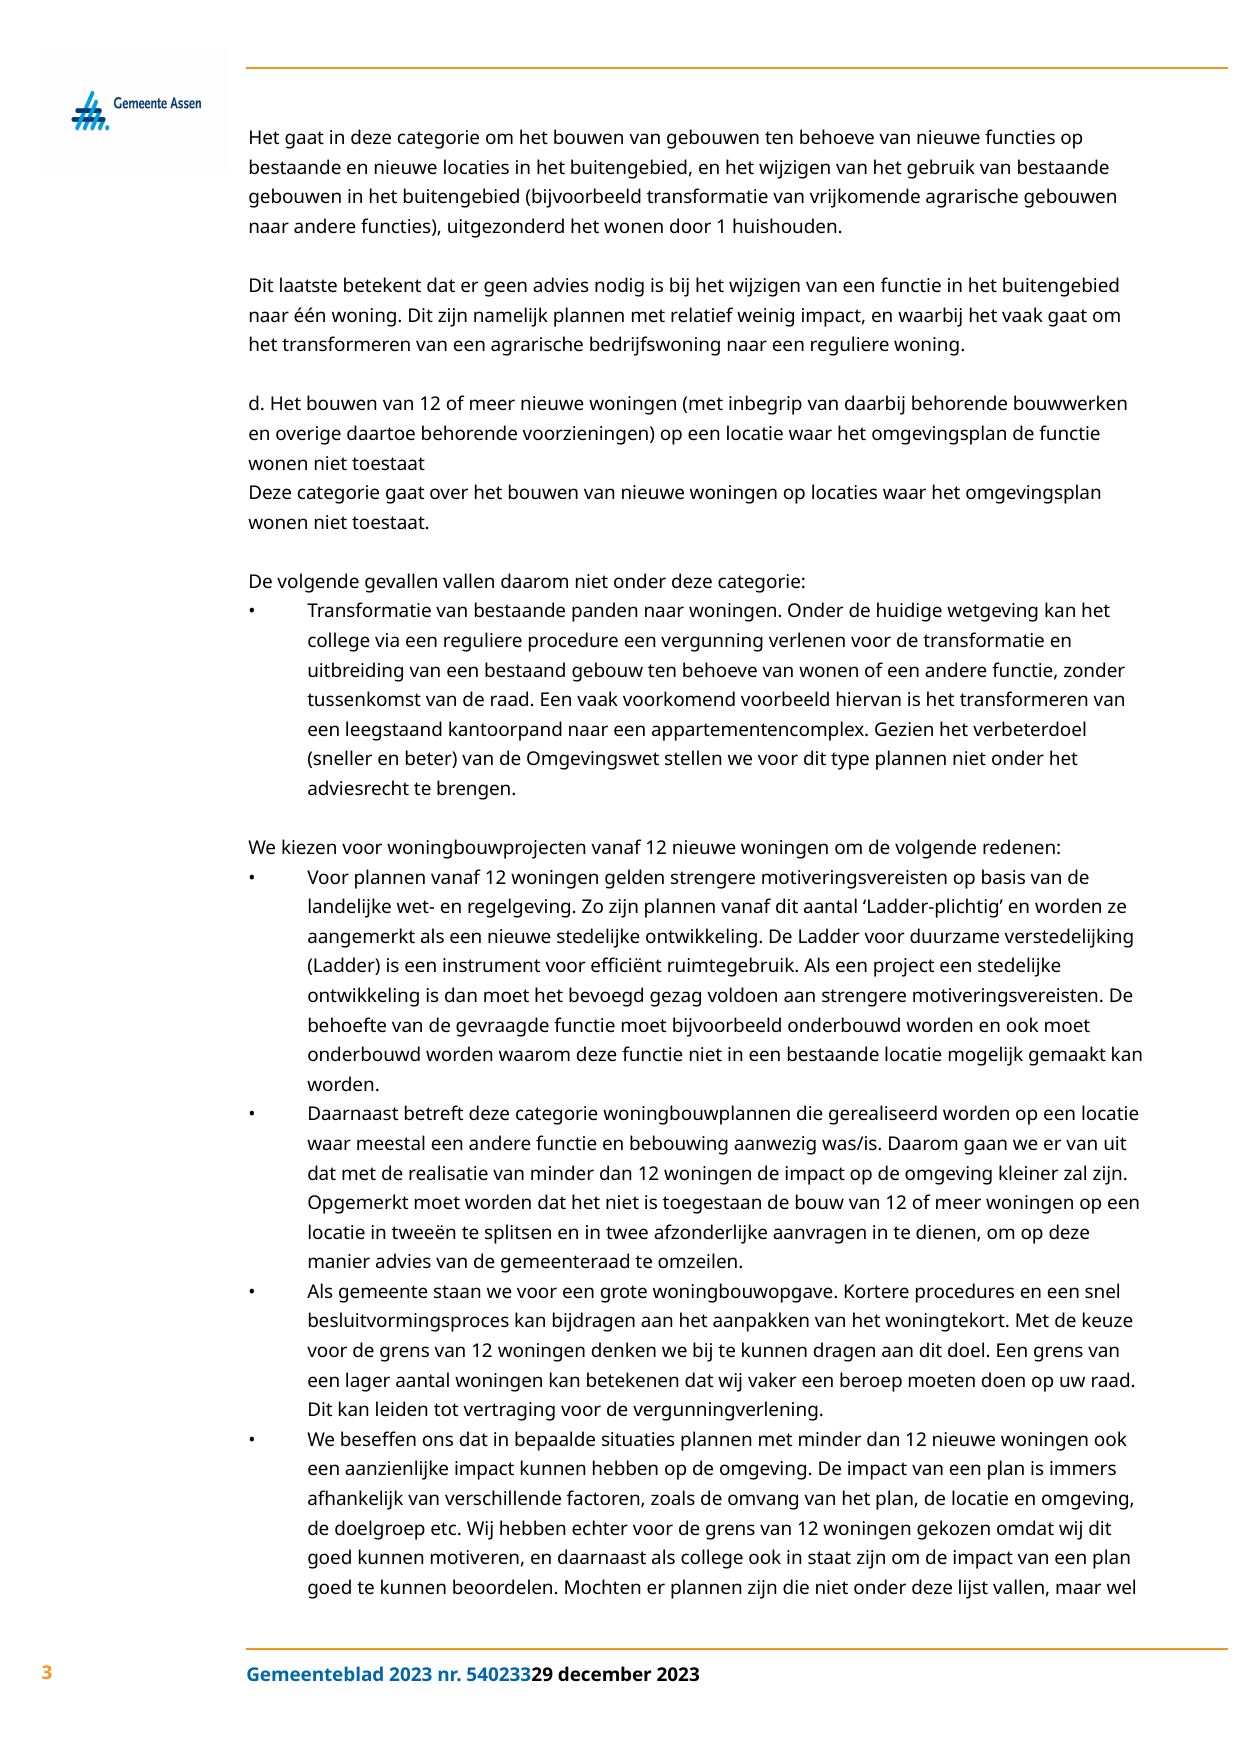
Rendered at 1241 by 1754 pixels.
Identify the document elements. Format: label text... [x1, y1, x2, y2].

text We kiezen voor woningbouwprojecten vanaf 12 nieuwe woningen om de volgende redenen: [248, 834, 1152, 860]
list Voor plannen vanaf 12 woningen gelden strengere motiveringsvereisten op basis van de landelijke wet- en regelgeving. Zo zijn plannen vanaf dit aantal ‘Ladder-plichtig’ en worden ze aangemerkt als een nieuwe stedelijke ontwikkeling. De Ladder voor duurzame verstedelijking (Ladder) is een instrument voor efficiënt ruimtegebruik. Als een project een stedelijke ontwikkeling is dan moet het bevoegd gezag voldoen aan strengere motiveringsvereisten. De behoefte van de gevraagde functie moet bijvoorbeeld onderbouwd worden en ook moet onderbouwd worden waarom deze functie niet in een bestaande locatie mogelijk gemaakt kan worden. [248, 864, 1152, 1097]
text d. Het bouwen van 12 of meer nieuwe woningen (met inbegrip van daarbij behorende bouwwerken en overige daartoe behorende voorzieningen) op een locatie waar het omgevingsplan de functie wonen niet toestaat [248, 391, 1152, 476]
list We beseffen ons dat in bepaalde situaties plannen met minder dan 12 nieuwe woningen ook een aanzienlijke impact kunnen hebben op de omgeving. De impact van een plan is immers afhankelijk van verschillende factoren, zoals de omvang van het plan, de locatie en omgeving, de doelgroep etc. Wij hebben echter voor de grens van 12 woningen gekozen omdat wij dit goed kunnen motiveren, en daarnaast als college ook in staat zijn om de impact van een plan goed te kunnen beoordelen. Mochten er plannen zijn die niet onder deze lijst vallen, maar wel [248, 1426, 1152, 1600]
text Het gaat in deze categorie om het bouwen van gebouwen ten behoeve van nieuwe functies op bestaande en nieuwe locaties in het buitengebied, en het wijzigen van het gebruik van bestaande gebouwen in het buitengebied (bijvoorbeeld transformatie van vrijkomende agrarische gebouwen naar andere functies), uitgezonderd het wonen door 1 huishouden. [248, 124, 1152, 239]
text Dit laatste betekent dat er geen advies nodig is bij het wijzigen van een functie in het buitengebied naar één woning. Dit zijn namelijk plannen met relatief weinig impact, en waarbij het vaak gaat om het transformeren van een agrarische bedrijfswoning naar een reguliere woning. [248, 272, 1152, 357]
text Deze categorie gaat over het bouwen van nieuwe woningen op locaties waar het omgevingsplan wonen niet toestaat. [248, 479, 1152, 535]
list Als gemeente staan we voor een grote woningbouwopgave. Kortere procedures en een snel besluitvormingsproces kan bijdragen aan het aanpakken van het woningtekort. Met de keuze voor de grens van 12 woningen denken we bij te kunnen dragen aan dit doel. Een grens van een lager aantal woningen kan betekenen dat wij vaker een beroep moeten doen op uw raad. Dit kan leiden tot vertraging voor de vergunningverlening. [248, 1278, 1152, 1422]
list Transformatie van bestaande panden naar woningen. Onder de huidige wetgeving kan het college via een reguliere procedure een vergunning verlenen voor de transformatie en uitbreiding van een bestaand gebouw ten behoeve van wonen of een andere functie, zonder tussenkomst van de raad. Een vaak voorkomend voorbeeld hiervan is het transformeren van een leegstaand kantoorpand naar een appartementencomplex. Gezien het verbeterdoel (sneller en beter) van de Omgevingswet stellen we voor dit type plannen niet onder het adviesrecht te brengen. [248, 598, 1152, 801]
list Daarnaast betreft deze categorie woningbouwplannen die gerealiseerd worden op een locatie waar meestal een andere functie en bebouwing aanwezig was/is. Daarom gaan we er van uit dat met de realisatie van minder dan 12 woningen de impact op de omgeving kleiner zal zijn. Opgemerkt moet worden dat het niet is toegestaan de bouw van 12 of meer woningen op een locatie in tweeën te splitsen en in twee afzonderlijke aanvragen in te dienen, om op deze manier advies van de gemeenteraad te omzeilen. [248, 1101, 1152, 1274]
picture [41, 47, 231, 172]
text De volgende gevallen vallen daarom niet onder deze categorie: [248, 568, 1152, 594]
